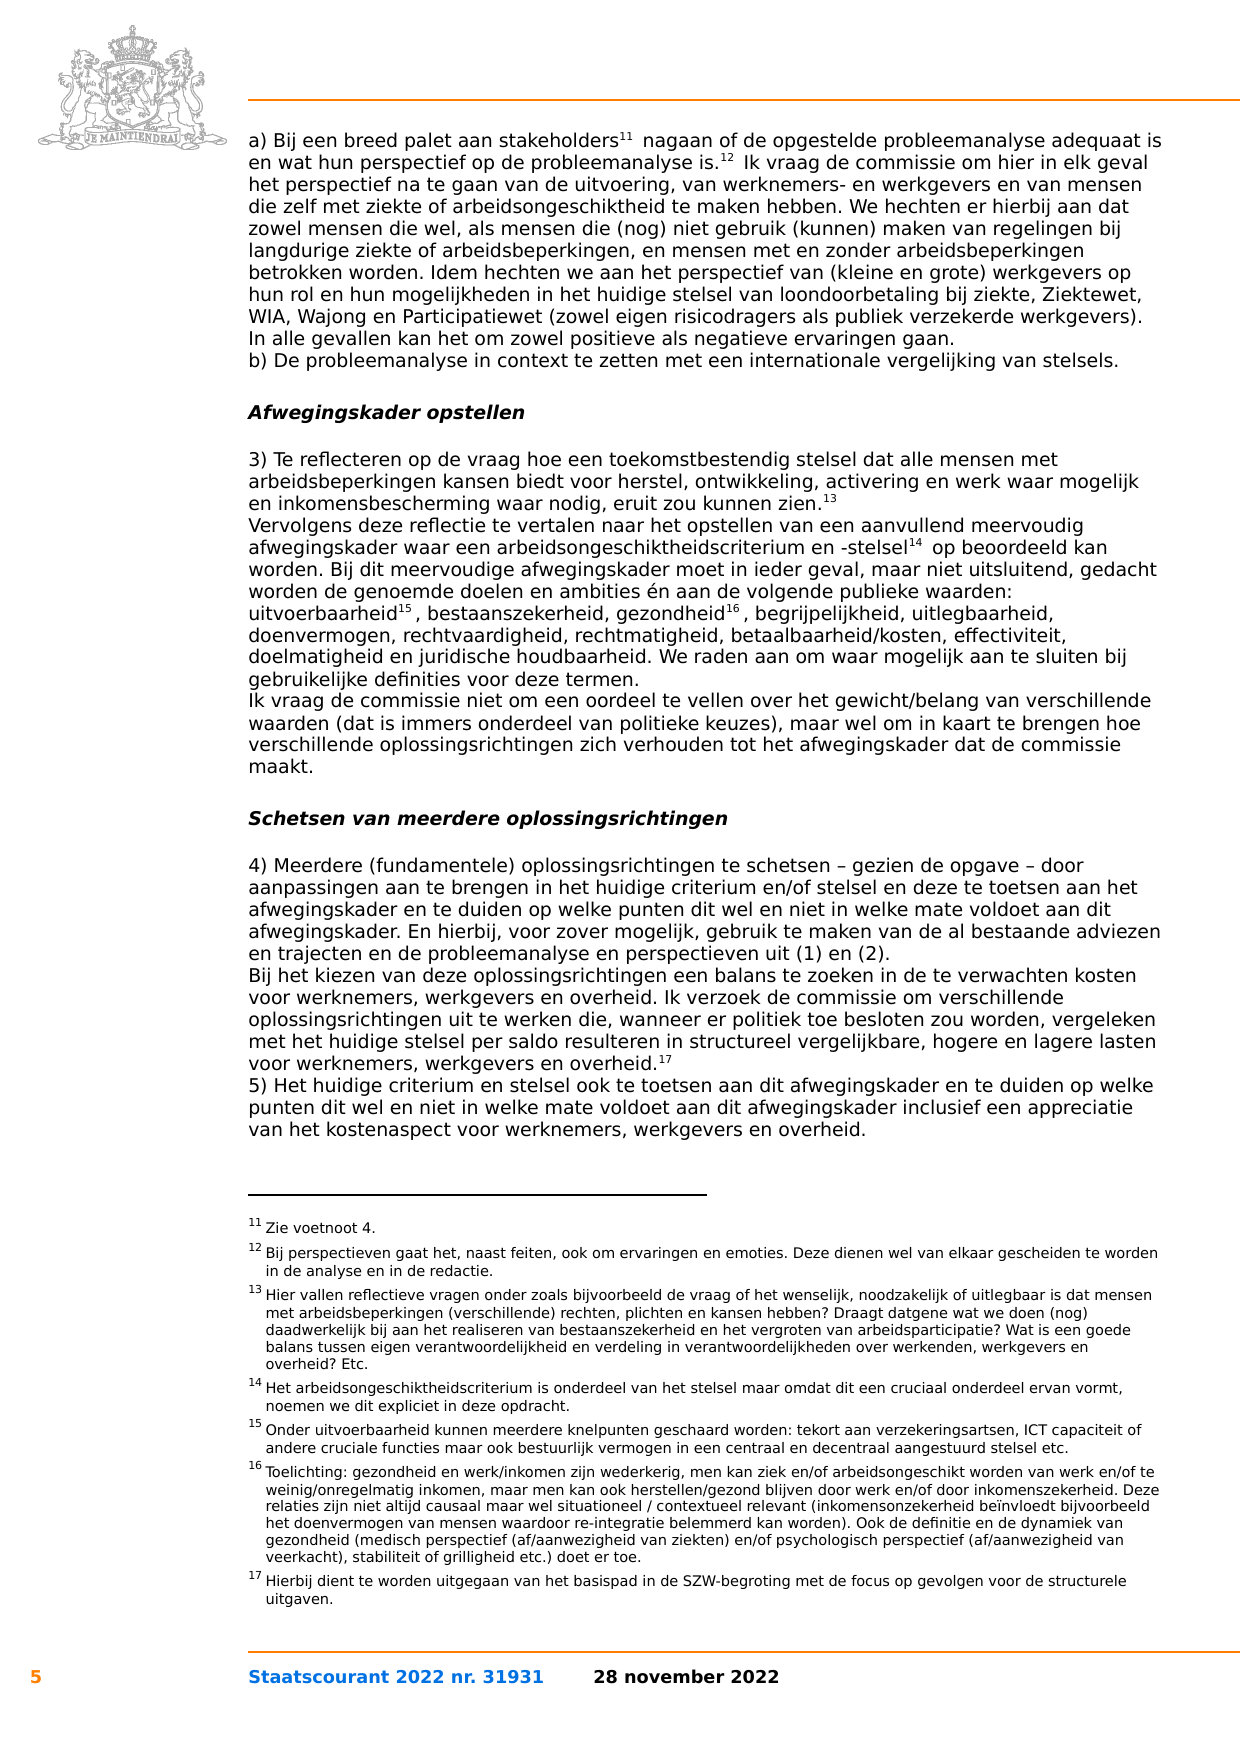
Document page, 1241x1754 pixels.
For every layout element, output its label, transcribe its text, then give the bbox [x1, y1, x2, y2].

text Bij perspectieven gaat het, naast feiten, ook om ervaringen en emoties. Deze dienen wel van elkaar gescheiden te worden in de analyse en in de redactie. [248, 1241, 1163, 1280]
text Ik vraag de commissie niet om een oordeel te vellen over het gewicht/belang van verschillende waarden (dat is immers onderdeel van politieke keuzes), maar wel om in kaart te brengen hoe verschillende oplossingsrichtingen zich verhouden tot het afwegingskader dat de commissie maakt. [248, 690, 1163, 778]
text Hierbij dient te worden uitgegaan van het basispad in de SZW-begroting met de focus op gevolgen voor de structurele uitgaven. [248, 1569, 1163, 1608]
picture [38, 25, 227, 150]
text Het arbeidsongeschiktheidscriterium is onderdeel van het stelsel maar omdat dit een cruciaal onderdeel ervan vormt, noemen we dit expliciet in deze opdracht. [248, 1376, 1163, 1415]
text 3) Te reflecteren op de vraag hoe een toekomstbestendig stelsel dat alle mensen met arbeidsbeperkingen kansen biedt voor herstel, ontwikkeling, activering en werk waar mogelijk en inkomensbescherming waar nodig, eruit zou kunnen zien. [248, 449, 1163, 514]
text Hier vallen reflectieve vragen onder zoals bijvoorbeeld de vraag of het wenselijk, noodzakelijk of uitlegbaar is dat mensen met arbeidsbeperkingen (verschillende) rechten, plichten en kansen hebben? Draagt datgene wat we doen (nog) daadwerkelijk bij aan het realiseren van bestaanszekerheid en het vergroten van arbeidsparticipatie? Wat is een goede balans tussen eigen verantwoordelijkheid en verdeling in verantwoordelijkheden over werkenden, werkgevers en overheid? Etc. [248, 1283, 1163, 1373]
text b) De probleemanalyse in context te zetten met een internationale vergelijking van stelsels. [248, 350, 1163, 372]
text 5) Het huidige criterium en stelsel ook te toetsen aan dit afwegingskader en te duiden op welke punten dit wel en niet in welke mate voldoet aan dit afwegingskader inclusief een appreciatie van het kostenaspect voor werknemers, werkgevers en overheid. [248, 1075, 1163, 1141]
subtitle Schetsen van meerdere oplossingsrichtingen [248, 808, 1163, 830]
text a) Bij een breed palet aan stakeholders nagaan of de opgestelde probleemanalyse adequaat is en wat hun perspectief op de probleemanalyse is. Ik vraag de commissie om hier in elk geval het perspectief na te gaan van de uitvoering, van werknemers- en werkgevers en van mensen die zelf met ziekte of arbeidsongeschiktheid te maken hebben. We hechten er hierbij aan dat zowel mensen die wel, als mensen die (nog) niet gebruik (kunnen) maken van regelingen bij langdurige ziekte of arbeidsbeperkingen, en mensen met en zonder arbeidsbeperkingen betrokken worden. Idem hechten we aan het perspectief van (kleine en grote) werkgevers op hun rol en hun mogelijkheden in het huidige stelsel van loondoorbetaling bij ziekte, Ziektewet, WIA, Wajong en Participatiewet (zowel eigen risicodragers als publiek verzekerde werkgevers). In alle gevallen kan het om zowel positieve als negatieve ervaringen gaan. [248, 130, 1163, 350]
text Bij het kiezen van deze oplossingsrichtingen een balans te zoeken in de te verwachten kosten voor werknemers, werkgevers en overheid. Ik verzoek de commissie om verschillende oplossingsrichtingen uit te werken die, wanneer er politiek toe besloten zou worden, vergeleken met het huidige stelsel per saldo resulteren in structureel vergelijkbare, hogere en lagere lasten voor werknemers, werkgevers en overheid. [248, 965, 1163, 1075]
subtitle Afwegingskader opstellen [248, 402, 1163, 424]
text Zie voetnoot 4. [248, 1216, 1163, 1238]
text Toelichting: gezondheid en werk/inkomen zijn wederkerig, men kan ziek en/of arbeidsongeschikt worden van werk en/of te weinig/onregelmatig inkomen, maar men kan ook herstellen/gezond blijven door werk en/of door inkomenszekerheid. Deze relaties zijn niet altijd causaal maar wel situationeel / contextueel relevant (inkomensonzekerheid beïnvloedt bijvoorbeeld het doenvermogen van mensen waardoor re-integratie belemmerd kan worden). Ook de definitie en de dynamiek van gezondheid (medisch perspectief (af/aanwezigheid van ziekten) en/of psychologisch perspectief (af/aanwezigheid van veerkacht), stabiliteit of grilligheid etc.) doet er toe. [248, 1459, 1163, 1566]
text 4) Meerdere (fundamentele) oplossingsrichtingen te schetsen – gezien de opgave – door aanpassingen aan te brengen in het huidige criterium en/of stelsel en deze te toetsen aan het afwegingskader en te duiden op welke punten dit wel en niet in welke mate voldoet aan dit afwegingskader. En hierbij, voor zover mogelijk, gebruik te maken van de al bestaande adviezen en trajecten en de probleemanalyse en perspectieven uit (1) en (2). [248, 855, 1163, 965]
text Onder uitvoerbaarheid kunnen meerdere knelpunten geschaard worden: tekort aan verzekeringsartsen, ICT capaciteit of andere cruciale functies maar ook bestuurlijk vermogen in een centraal en decentraal aangestuurd stelsel etc. [248, 1418, 1163, 1457]
text Vervolgens deze reflectie te vertalen naar het opstellen van een aanvullend meervoudig afwegingskader waar een arbeidsongeschiktheidscriterium en -stelsel op beoordeeld kan worden. Bij dit meervoudige afwegingskader moet in ieder geval, maar niet uitsluitend, gedacht worden de genoemde doelen en ambities én aan de volgende publieke waarden: uitvoerbaarheid, bestaanszekerheid, gezondheid, begrijpelijkheid, uitlegbaarheid, doenvermogen, rechtvaardigheid, rechtmatigheid, betaalbaarheid/kosten, effectiviteit, doelmatigheid en juridische houdbaarheid. We raden aan om waar mogelijk aan te sluiten bij gebruikelijke definities voor deze termen. [248, 514, 1163, 690]
